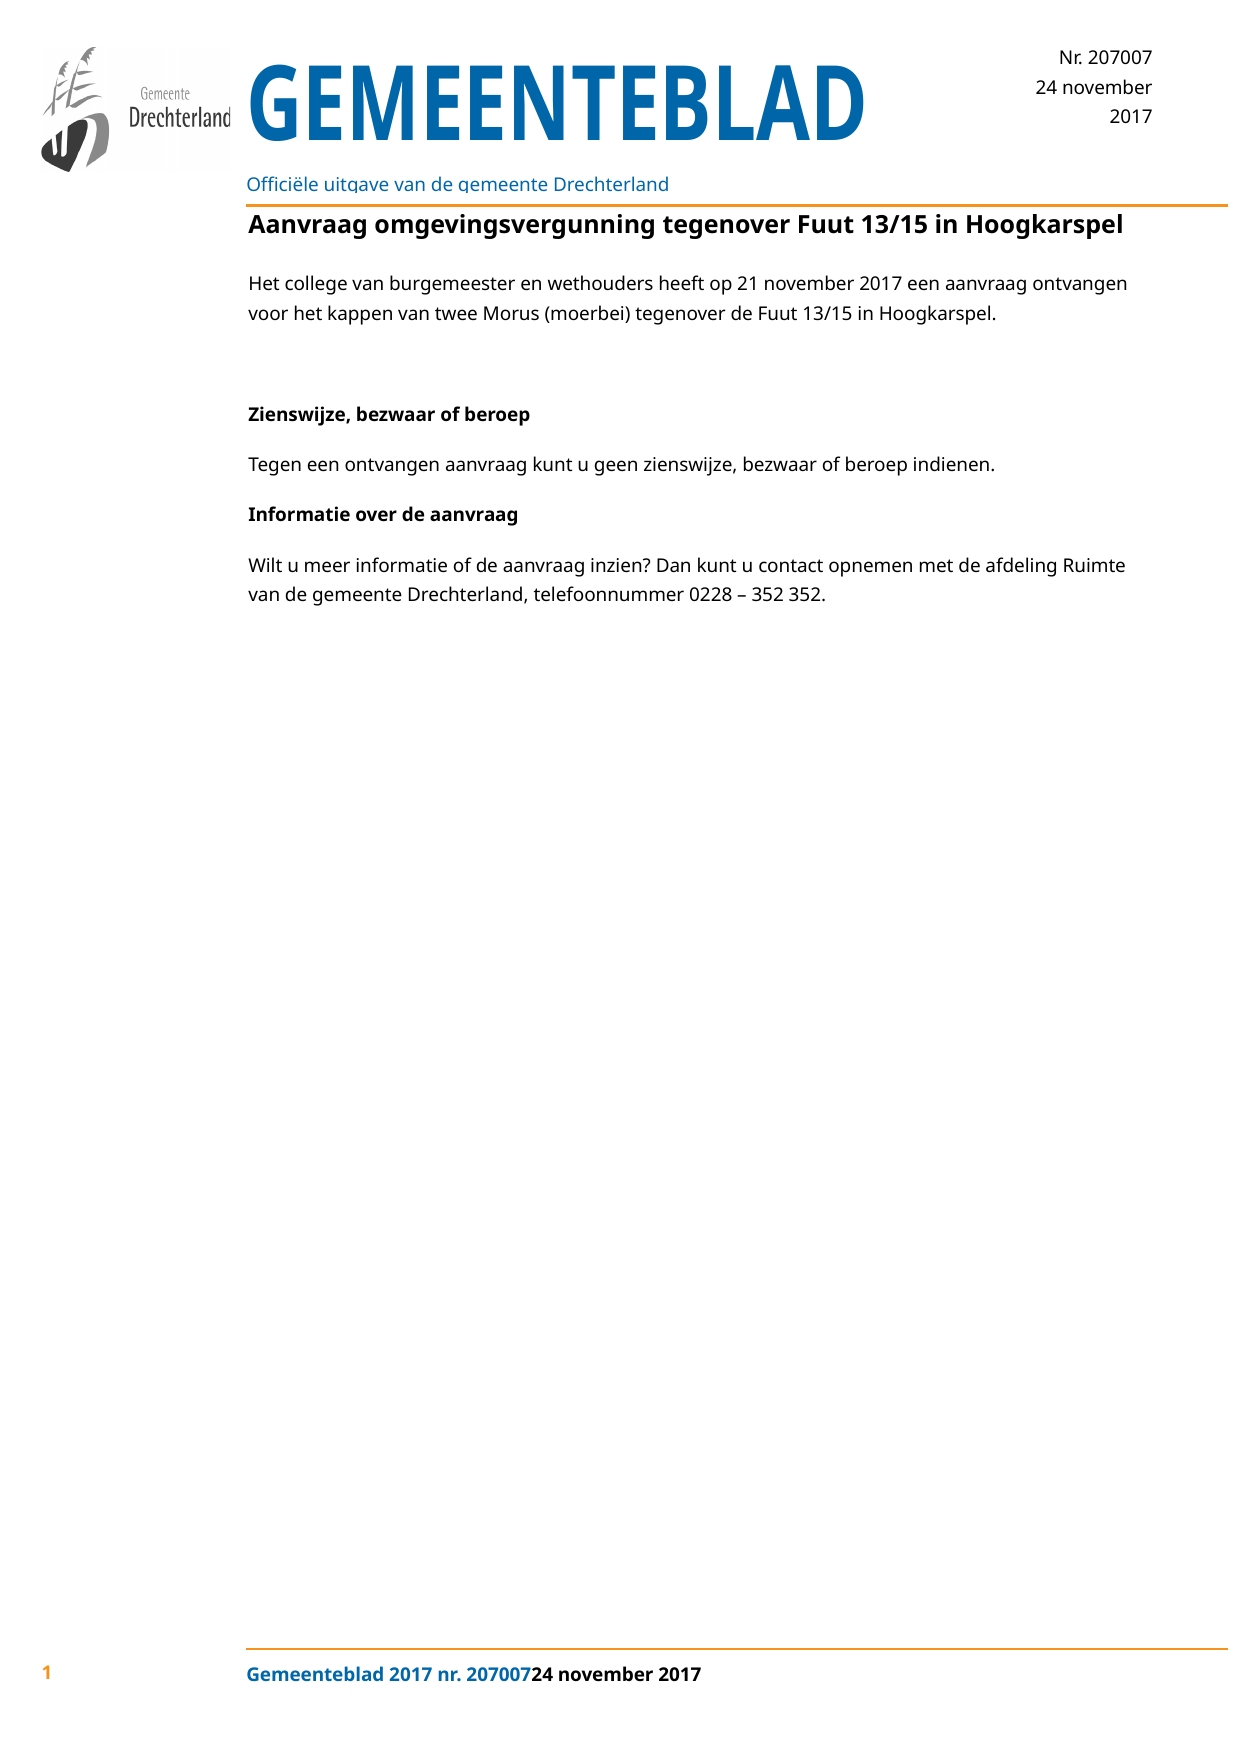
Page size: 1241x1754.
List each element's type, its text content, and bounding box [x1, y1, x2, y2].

text Wilt u meer informatie of de aanvraag inzien? Dan kunt u contact opnemen met de afdeling Ruimte van de gemeente Drechterland, telefoonnummer 0228 – 352 352. [248, 552, 1152, 607]
text Tegen een ontvangen aanvraag kunt u geen zienswijze, bezwaar of beroep indienen. [248, 451, 1152, 477]
text Informatie over de aanvraag [248, 502, 1152, 527]
text Het college van burgemeester en wethouders heeft op 21 november 2017 een aanvraag ontvangen voor het kappen van twee Morus (moerbei) tegenover de Fuut 13/15 in Hoogkarspel. [248, 270, 1152, 326]
text Aanvraag omgevingsvergunning tegenover Fuut 13/15 in Hoogkarspel [248, 207, 1152, 241]
text Zienswijze, bezwaar of beroep [248, 401, 1152, 426]
picture [41, 47, 231, 172]
